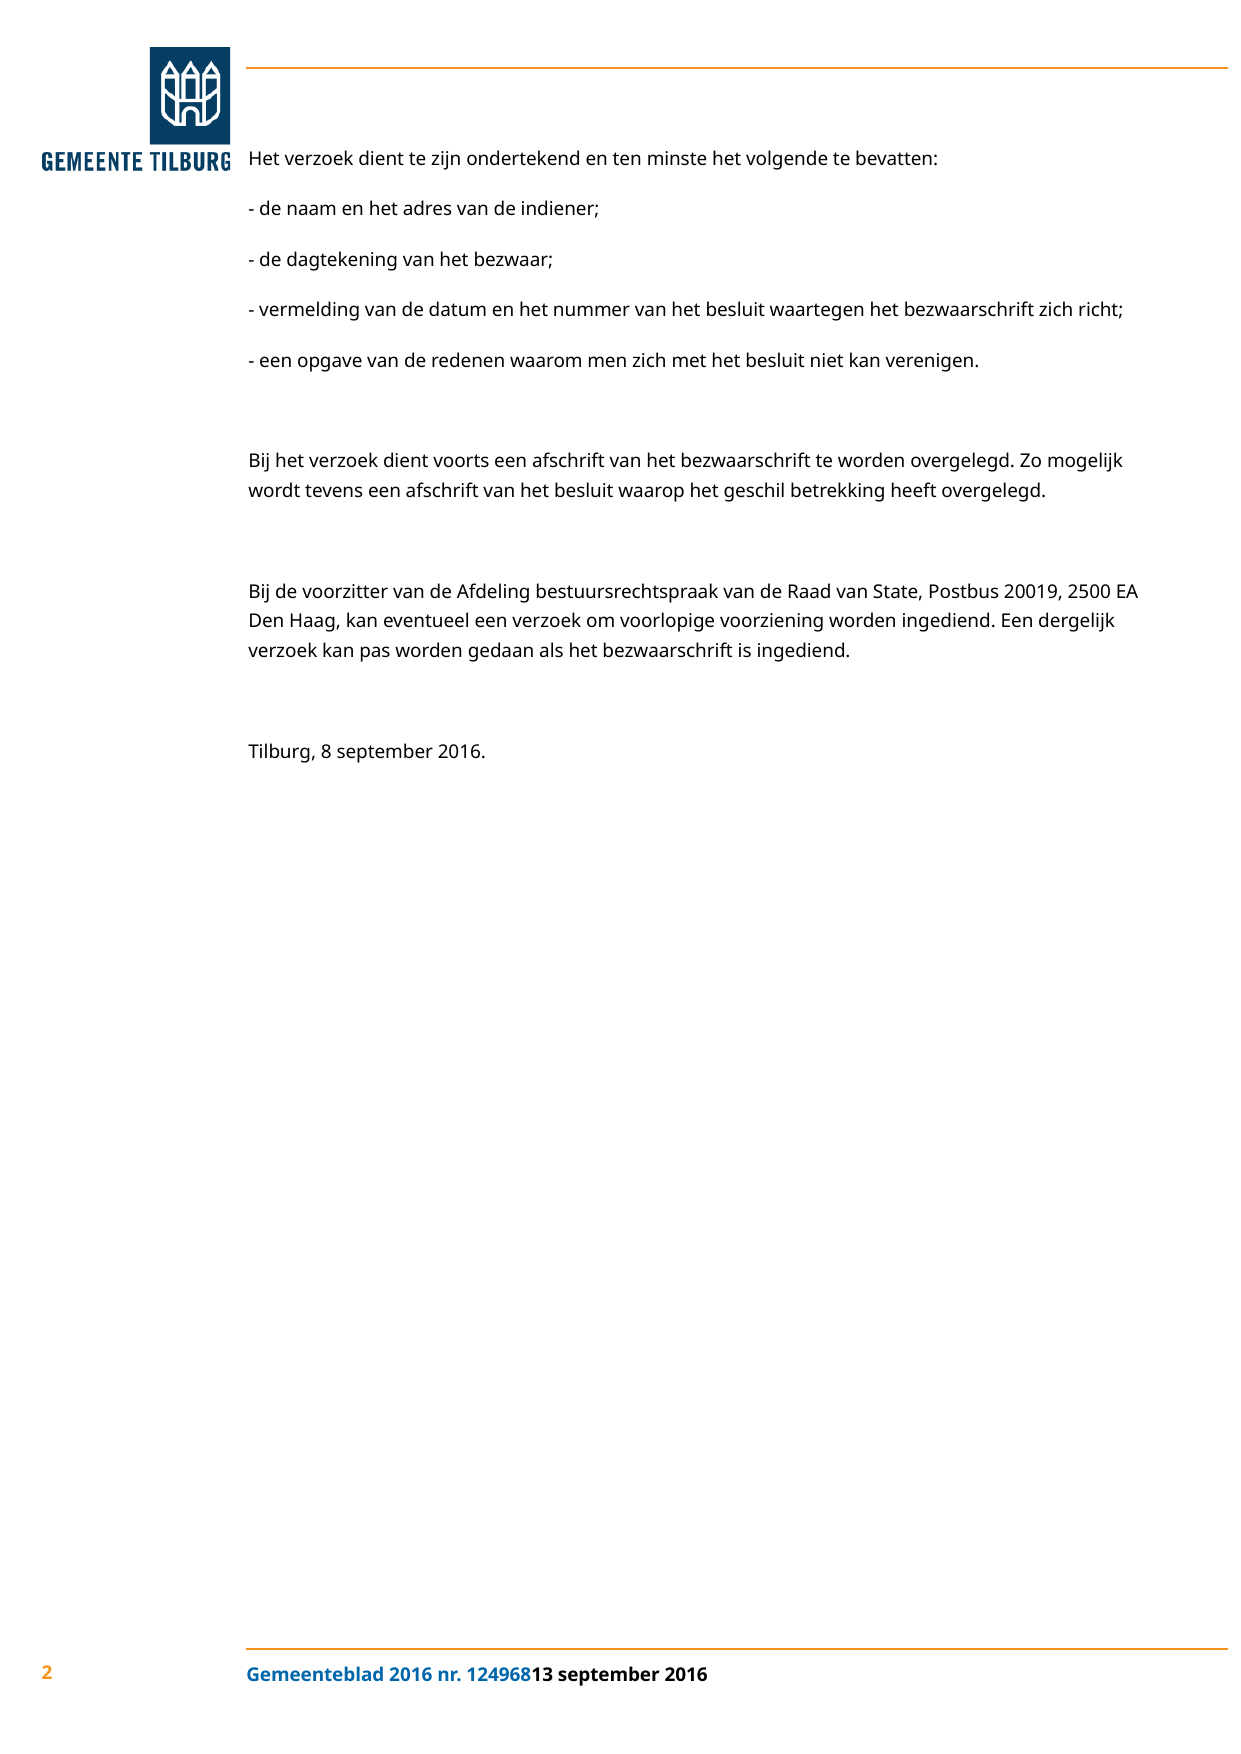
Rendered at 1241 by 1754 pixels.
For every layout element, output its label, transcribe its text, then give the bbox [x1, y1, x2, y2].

text - de dagtekening van het bezwaar; [248, 246, 1152, 272]
picture [41, 47, 231, 172]
text Bij het verzoek dient voorts een afschrift van het bezwaarschrift te worden overgelegd. Zo mogelijk wordt tevens een afschrift van het besluit waarop het geschil betrekking heeft overgelegd. [248, 448, 1152, 503]
text Tilburg, 8 september 2016. [248, 738, 1152, 764]
text - de naam en het adres van de indiener; [248, 196, 1152, 221]
text - een opgave van de redenen waarom men zich met het besluit niet kan verenigen. [248, 347, 1152, 373]
text Bij de voorzitter van de Afdeling bestuursrechtspraak van de Raad van State, Postbus 20019, 2500 EA Den Haag, kan eventueel een verzoek om voorlopige voorziening worden ingediend. Een dergelijk verzoek kan pas worden gedaan als het bezwaarschrift is ingediend. [248, 578, 1152, 663]
text Het verzoek dient te zijn ondertekend en ten minste het volgende te bevatten: [248, 145, 1152, 171]
text - vermelding van de datum en het nummer van het besluit waartegen het bezwaarschrift zich richt; [248, 296, 1152, 322]
